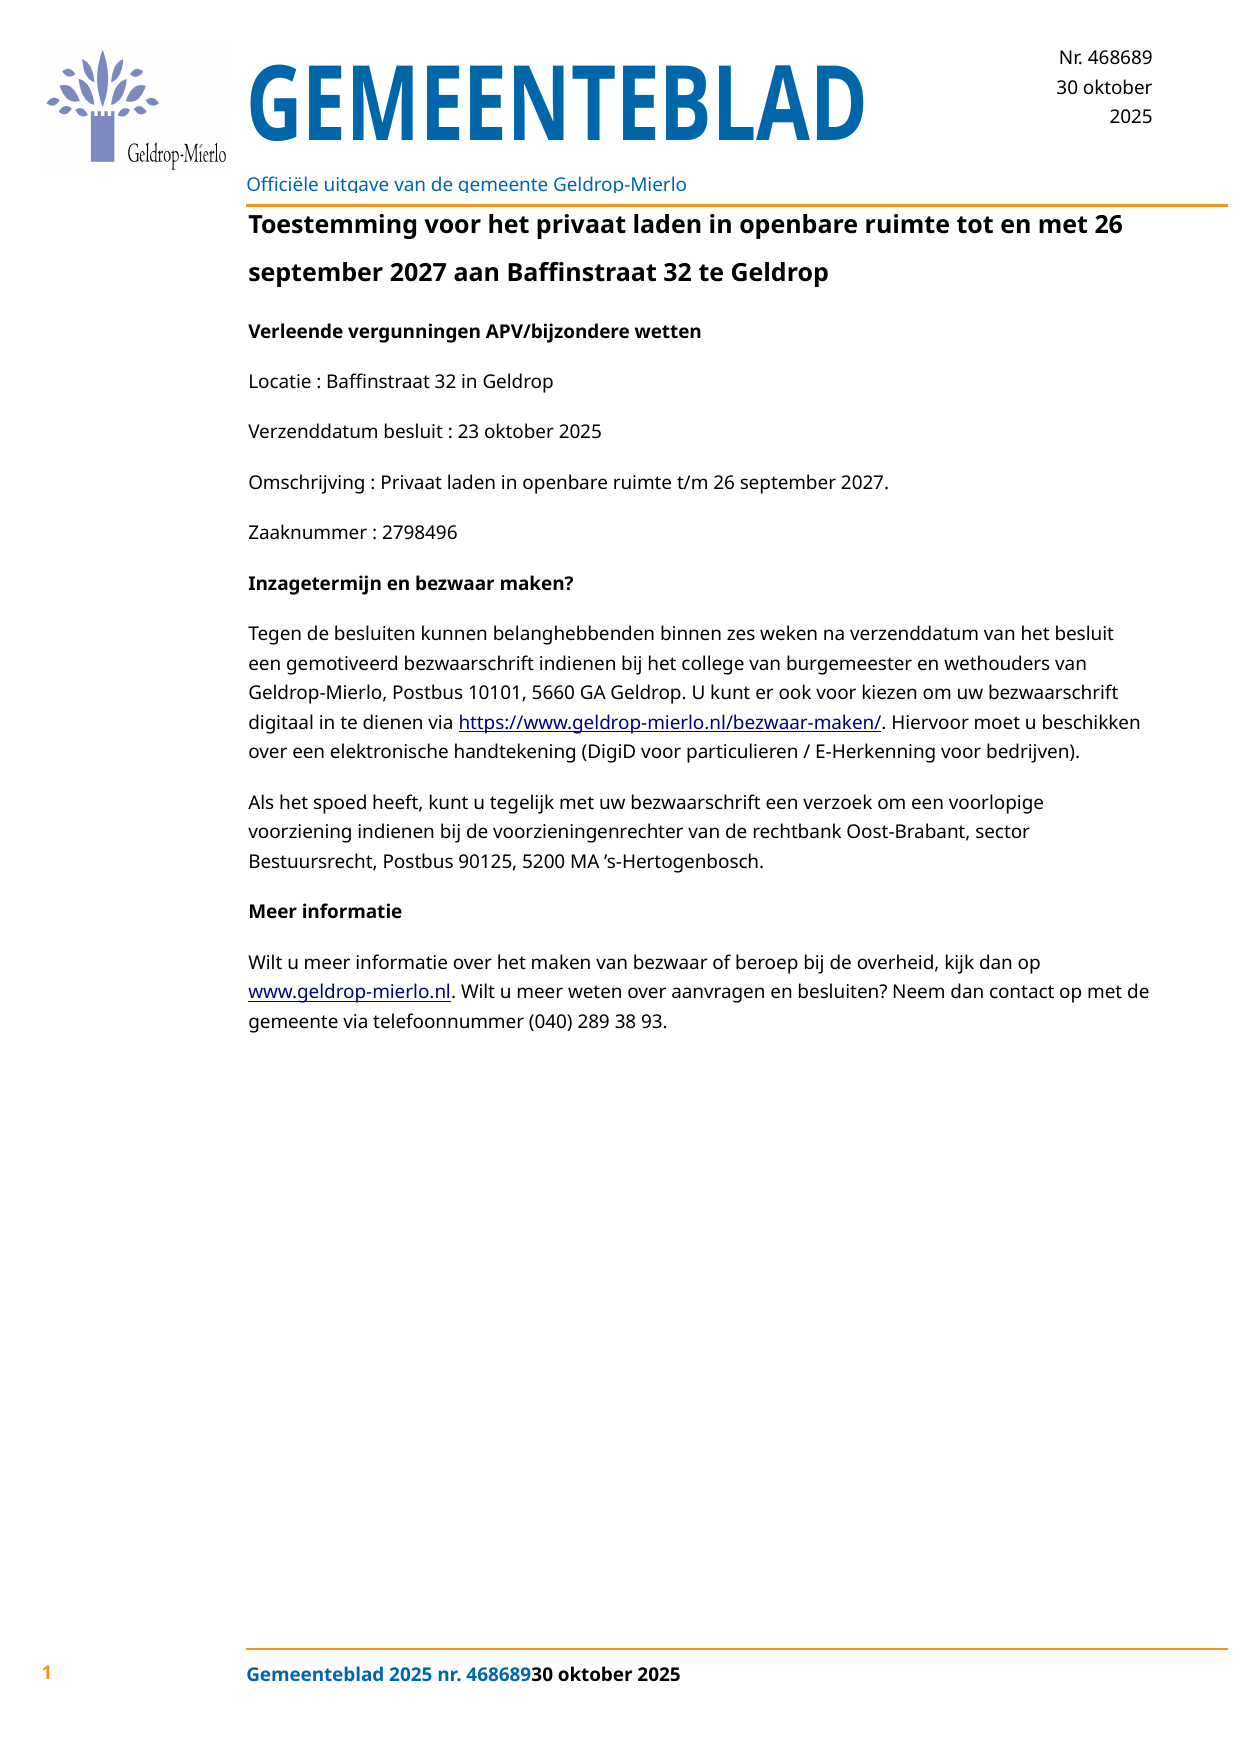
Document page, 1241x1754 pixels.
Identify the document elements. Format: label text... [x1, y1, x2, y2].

text Wilt u meer informatie over het maken van bezwaar of beroep bij de overheid, kijk dan op www.geldrop-mierlo.nl. Wilt u meer weten over aanvragen en besluiten? Neem dan contact op met de gemeente via telefoonnummer (040) 289 38 93. [248, 949, 1152, 1034]
text Zaaknummer : 2798496 [248, 519, 1152, 545]
picture [41, 47, 231, 172]
text Verleende vergunningen APV/bijzondere wetten [248, 318, 1152, 344]
text Verzenddatum besluit : 23 oktober 2025 [248, 419, 1152, 444]
text Als het spoed heeft, kunt u tegelijk met uw bezwaarschrift een verzoek om een voorlopige voorziening indienen bij de voorzieningenrechter van de rechtbank Oost-Brabant, sector Bestuursrecht, Postbus 90125, 5200 MA ’s-Hertogenbosch. [248, 789, 1152, 874]
text Locatie : Baffinstraat 32 in Geldrop [248, 368, 1152, 394]
text Tegen de besluiten kunnen belanghebbenden binnen zes weken na verzenddatum van het besluit een gemotiveerd bezwaarschrift indienen bij het college van burgemeester en wethouders van Geldrop-Mierlo, Postbus 10101, 5660 GA Geldrop. U kunt er ook voor kiezen om uw bezwaarschrift digitaal in te dienen via https://www.geldrop-mierlo.nl/bezwaar-maken/. Hiervoor moet u beschikken over een elektronische handtekening (DigiD voor particulieren / E-Herkenning voor bedrijven). [248, 620, 1152, 764]
text Toestemming voor het privaat laden in openbare ruimte tot en met 26 september 2027 aan Baffinstraat 32 te Geldrop [248, 207, 1152, 288]
text Meer informatie [248, 899, 1152, 924]
text Inzagetermijn en bezwaar maken? [248, 570, 1152, 596]
text Omschrijving : Privaat laden in openbare ruimte t/m 26 september 2027. [248, 469, 1152, 495]
